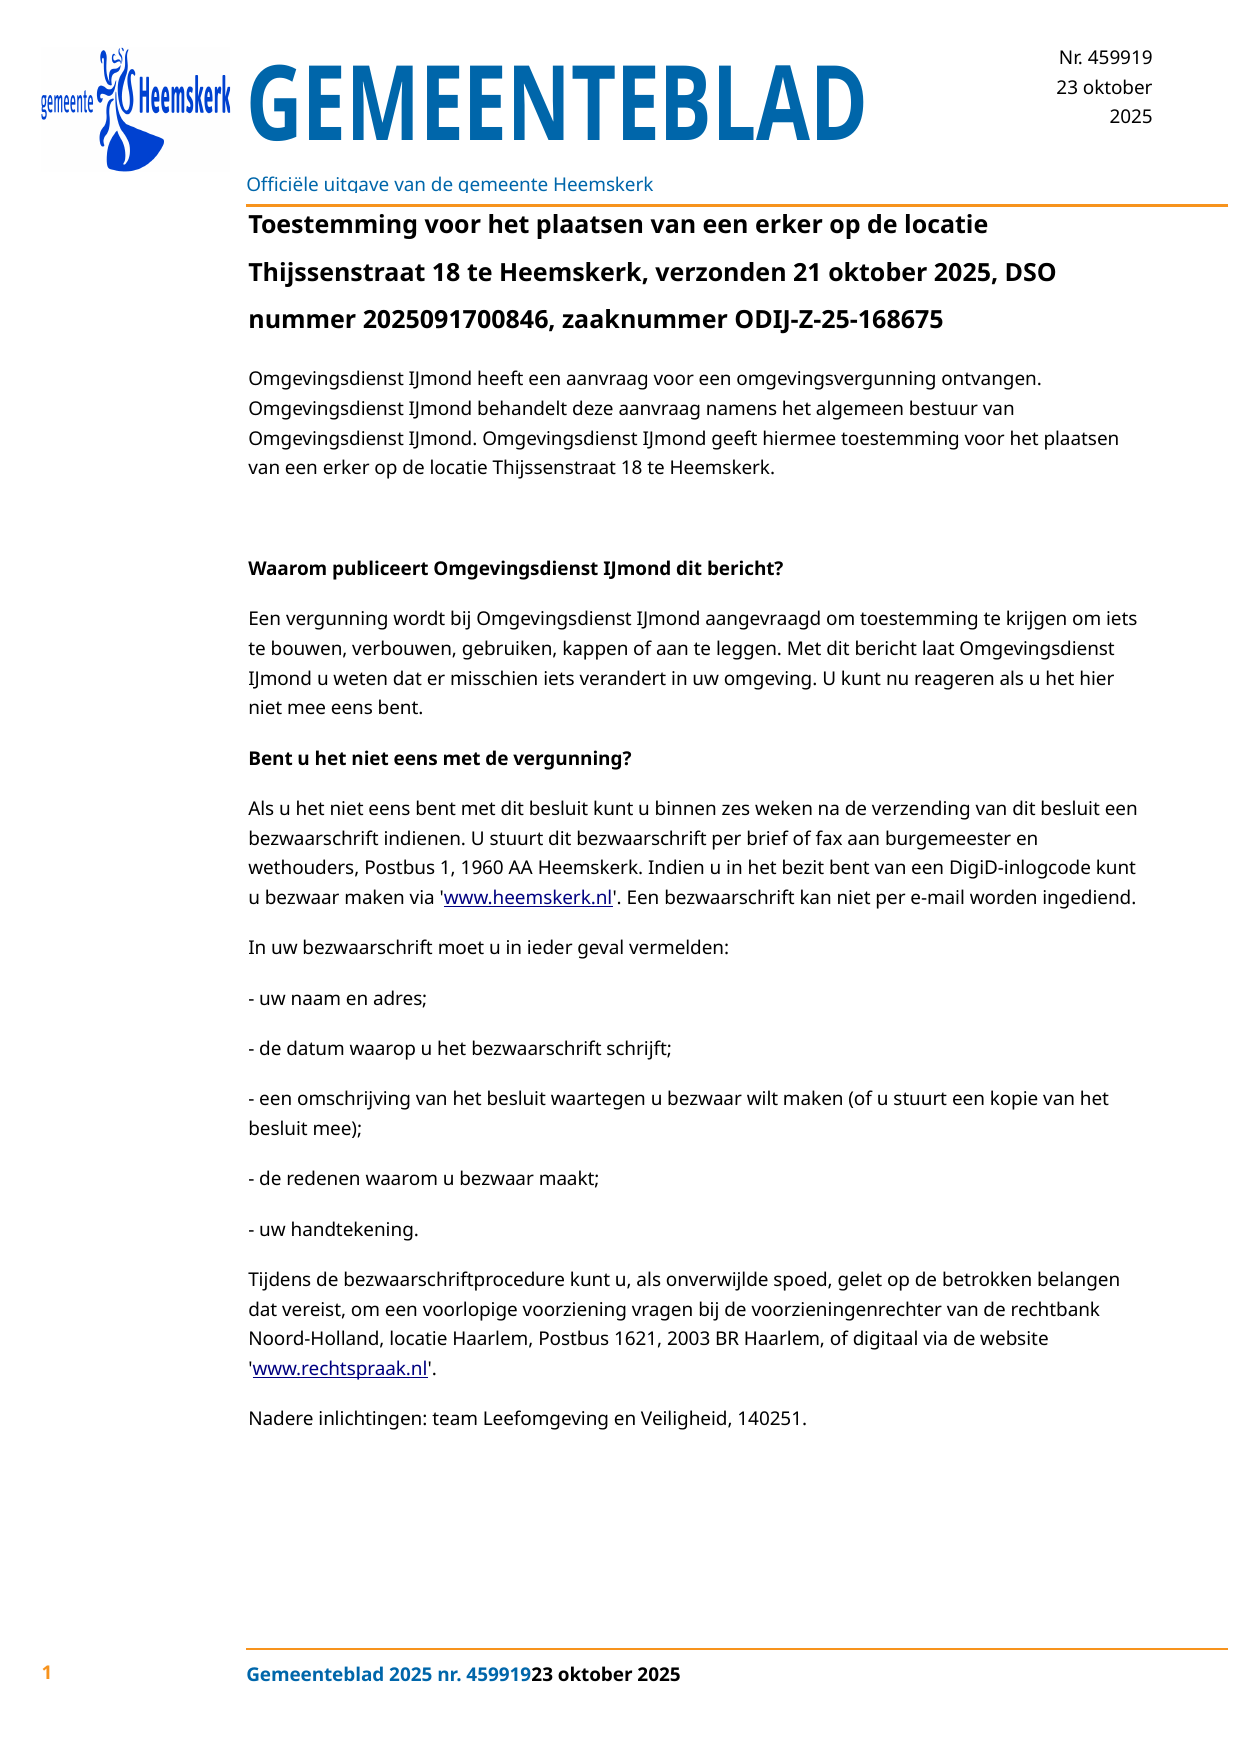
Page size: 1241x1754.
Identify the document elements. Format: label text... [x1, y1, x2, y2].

text Tijdens de bezwaarschriftprocedure kunt u, als onverwijlde spoed, gelet op de betrokken belangen dat vereist, om een voorlopige voorziening vragen bij de voorzieningenrechter van de rechtbank Noord-Holland, locatie Haarlem, Postbus 1621, 2003 BR Haarlem, of digitaal via de website 'www.rechtspraak.nl'. [248, 1266, 1152, 1381]
text - de redenen waarom u bezwaar maakt; [248, 1166, 1152, 1191]
text Een vergunning wordt bij Omgevingsdienst IJmond aangevraagd om toestemming te krijgen om iets te bouwen, verbouwen, gebruiken, kappen of aan te leggen. Met dit bericht laat Omgevingsdienst IJmond u weten dat er misschien iets verandert in uw omgeving. U kunt nu reageren als u het hier niet mee eens bent. [248, 606, 1152, 720]
text - uw naam en adres; [248, 985, 1152, 1010]
text In uw bezwaarschrift moet u in ieder geval vermelden: [248, 934, 1152, 960]
text Bent u het niet eens met de vergunning? [248, 745, 1152, 770]
text - de datum waarop u het bezwaarschrift schrijft; [248, 1035, 1152, 1061]
text Als u het niet eens bent met dit besluit kunt u binnen zes weken na de verzending van dit besluit een bezwaarschrift indienen. U stuurt dit bezwaarschrift per brief of fax aan burgemeester en wethouders, Postbus 1, 1960 AA Heemskerk. Indien u in het bezit bent van een DigiD-inlogcode kunt u bezwaar maken via 'www.heemskerk.nl'. Een bezwaarschrift kan niet per e-mail worden ingediend. [248, 795, 1152, 909]
text Omgevingsdienst IJmond heeft een aanvraag voor een omgevingsvergunning ontvangen. Omgevingsdienst IJmond behandelt deze aanvraag namens het algemeen bestuur van Omgevingsdienst IJmond. Omgevingsdienst IJmond geeft hiermee toestemming voor het plaatsen van een erker op de locatie Thijssenstraat 18 te Heemskerk. [248, 366, 1152, 480]
text Nadere inlichtingen: team Leefomgeving en Veiligheid, 140251. [248, 1406, 1152, 1431]
text - uw handtekening. [248, 1216, 1152, 1242]
text Waarom publiceert Omgevingsdienst IJmond dit bericht? [248, 555, 1152, 581]
text Toestemming voor het plaatsen van een erker op de locatie Thijssenstraat 18 te Heemskerk, verzonden 21 oktober 2025, DSO nummer 2025091700846, zaaknummer ODIJ-Z-25-168675 [248, 207, 1152, 336]
text - een omschrijving van het besluit waartegen u bezwaar wilt maken (of u stuurt een kopie van het besluit mee); [248, 1086, 1152, 1141]
picture [41, 47, 231, 172]
